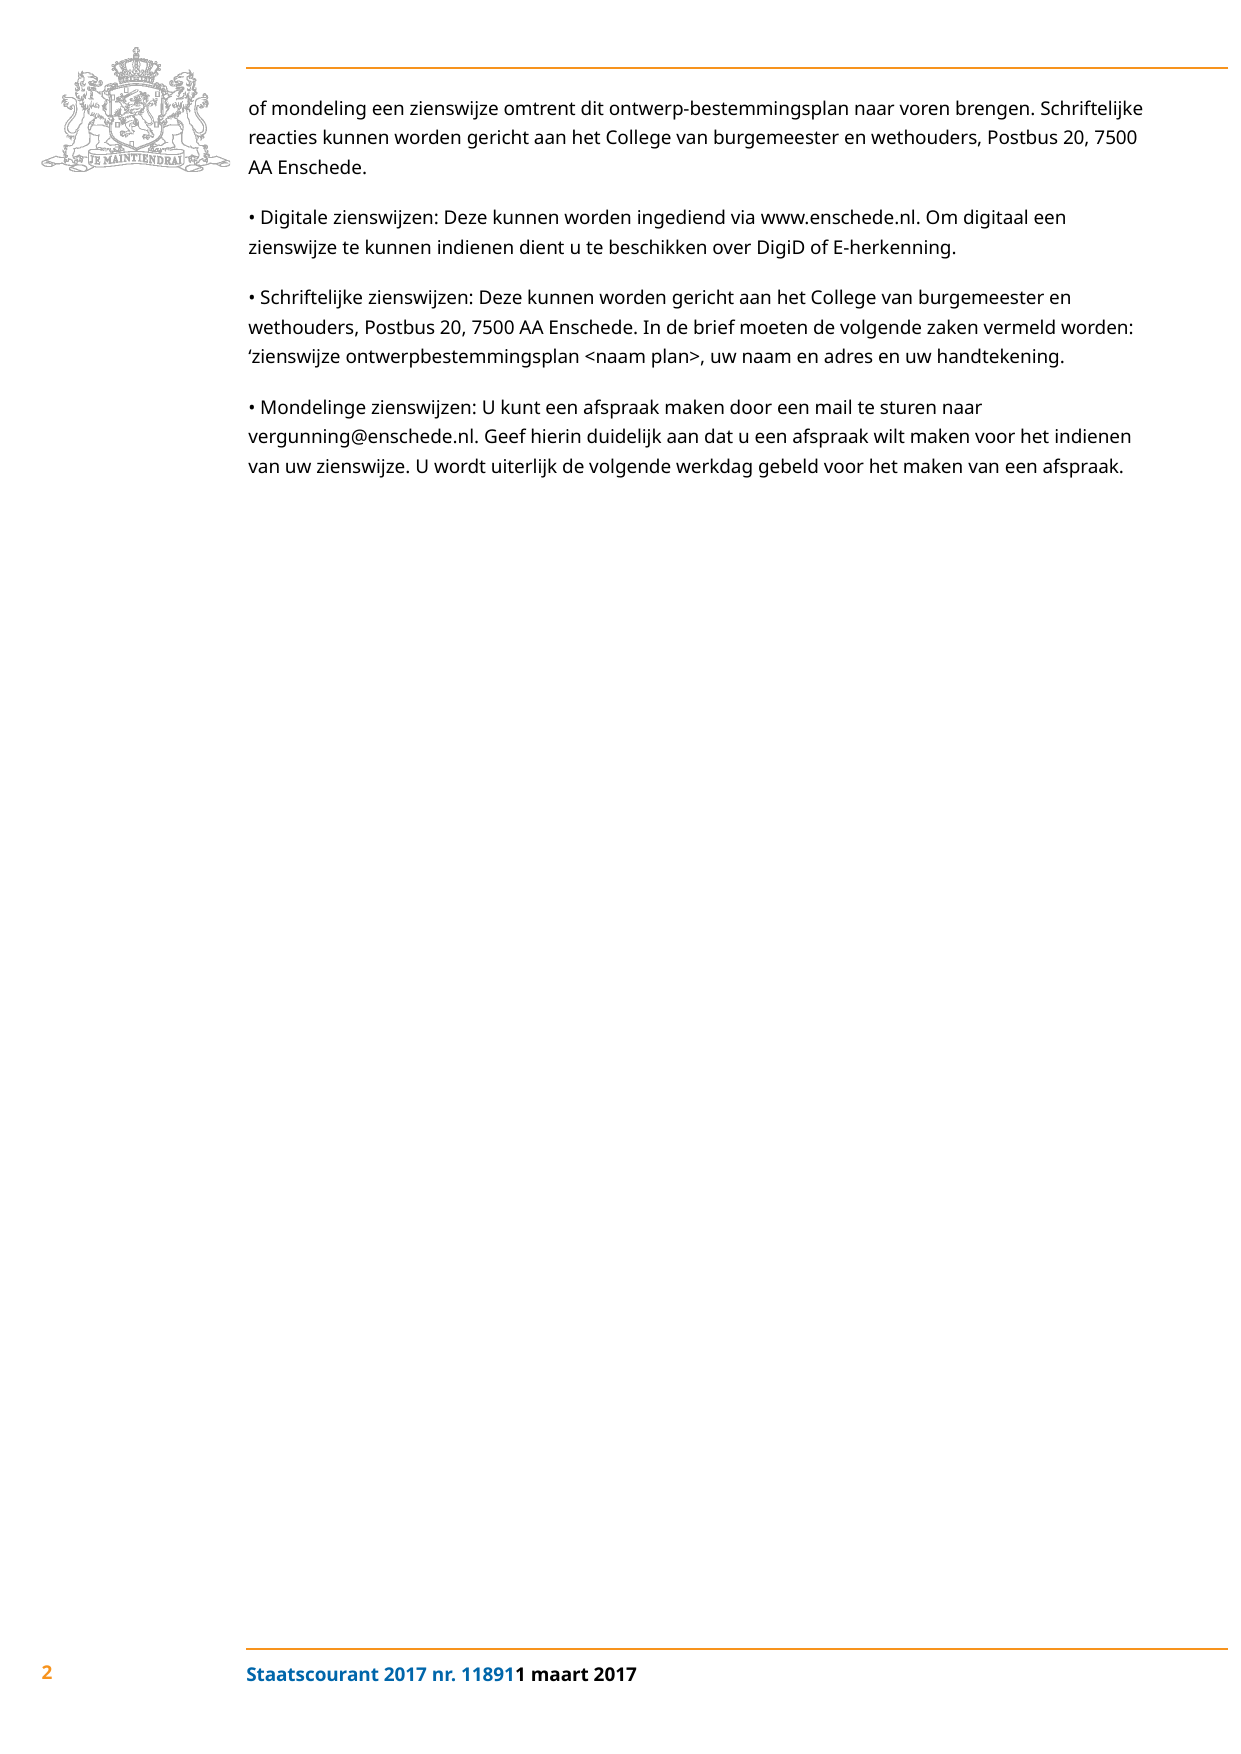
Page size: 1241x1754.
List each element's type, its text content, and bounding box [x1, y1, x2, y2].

text • Schriftelijke zienswijzen: Deze kunnen worden gericht aan het College van burgemeester en wethouders, Postbus 20, 7500 AA Enschede. In de brief moeten de volgende zaken vermeld worden: ‘zienswijze ontwerpbestemmingsplan <naam plan>, uw naam en adres en uw handtekening. [248, 284, 1152, 369]
picture [41, 47, 231, 172]
text • Digitale zienswijzen: Deze kunnen worden ingediend via www.enschede.nl. Om digitaal een zienswijze te kunnen indienen dient u te beschikken over DigiD of E-herkenning. [248, 204, 1152, 260]
text of mondeling een zienswijze omtrent dit ontwerp-bestemmingsplan naar voren brengen. Schriftelijke reacties kunnen worden gericht aan het College van burgemeester en wethouders, Postbus 20, 7500 AA Enschede. [248, 95, 1152, 180]
text • Mondelinge zienswijzen: U kunt een afspraak maken door een mail te sturen naar vergunning@enschede.nl. Geef hierin duidelijk aan dat u een afspraak wilt maken voor het indienen van uw zienswijze. U wordt uiterlijk de volgende werkdag gebeld voor het maken van een afspraak. [248, 394, 1152, 479]
